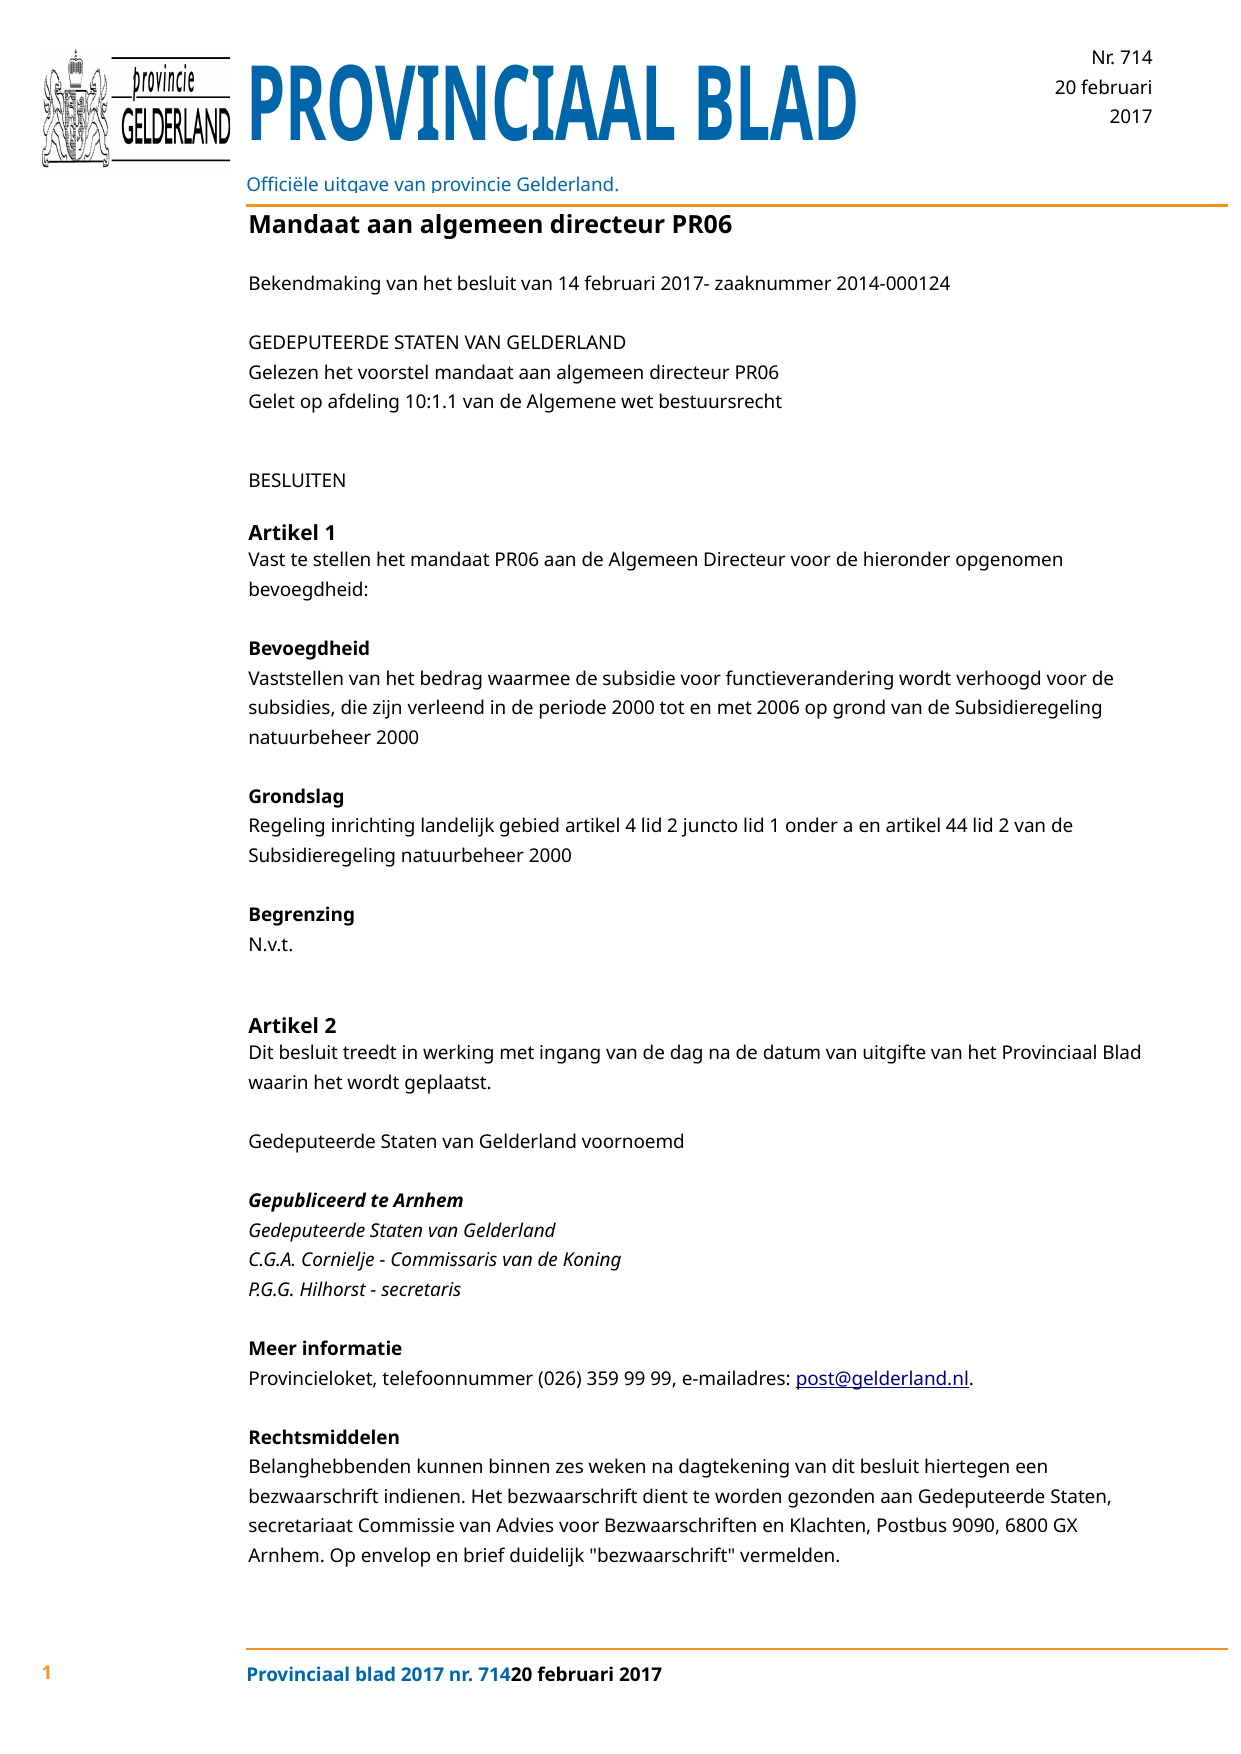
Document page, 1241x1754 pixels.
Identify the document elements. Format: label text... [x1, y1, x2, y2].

text Dit besluit treedt in werking met ingang van de dag na de datum van uitgifte van het Provinciaal Blad waarin het wordt geplaatst. [248, 1039, 1152, 1095]
text Belanghebbenden kunnen binnen zes weken na dagtekening van dit besluit hiertegen een bezwaarschrift indienen. Het bezwaarschrift dient te worden gezonden aan Gedeputeerde Staten, secretariaat Commissie van Advies voor Bezwaarschriften en Klachten, Postbus 9090, 6800 GX Arnhem. Op envelop en brief duidelijk "bezwaarschrift" vermelden. [248, 1453, 1152, 1568]
text Mandaat aan algemeen directeur PR06 [248, 207, 1152, 241]
picture [41, 47, 231, 172]
text Gepubliceerd te Arnhem [248, 1187, 1152, 1213]
text Provincieloket, telefoonnummer (026) 359 99 99, e-mailadres: post@gelderland.nl. [248, 1365, 1152, 1391]
text Vast te stellen het mandaat PR06 aan de Algemeen Directeur voor de hieronder opgenomen bevoegdheid: [248, 546, 1152, 602]
text Vaststellen van het bedrag waarmee de subsidie voor functieverandering wordt verhoogd voor de subsidies, die zijn verleend in de periode 2000 tot en met 2006 op grond van de Subsidieregeling natuurbeheer 2000 [248, 665, 1152, 749]
text Gedeputeerde Staten van Gelderland voornoemd [248, 1128, 1152, 1154]
text Meer informatie [248, 1335, 1152, 1361]
text GEDEPUTEERDE STATEN VAN GELDERLAND [248, 329, 1152, 355]
text Artikel 1 [248, 518, 1152, 546]
text Gedeputeerde Staten van Gelderland [248, 1217, 1152, 1243]
text N.v.t. [248, 931, 1152, 957]
text Rechtsmiddelen [248, 1424, 1152, 1450]
text C.G.A. Cornielje - Commissaris van de Koning [248, 1246, 1152, 1272]
text Grondslag [248, 783, 1152, 809]
text Gelet op afdeling 10:1.1 van de Algemene wet bestuursrecht [248, 389, 1152, 414]
text P.G.G. Hilhorst - secretaris [248, 1276, 1152, 1302]
text Gelezen het voorstel mandaat aan algemeen directeur PR06 [248, 359, 1152, 385]
text Begrenzing [248, 901, 1152, 927]
text BESLUITEN [248, 467, 1152, 493]
text Artikel 2 [248, 1011, 1152, 1039]
text Bevoegdheid [248, 635, 1152, 661]
text Regeling inrichting landelijk gebied artikel 4 lid 2 juncto lid 1 onder a en artikel 44 lid 2 van de Subsidieregeling natuurbeheer 2000 [248, 813, 1152, 868]
text Bekendmaking van het besluit van 14 februari 2017- zaaknummer 2014-000124 [248, 270, 1152, 296]
